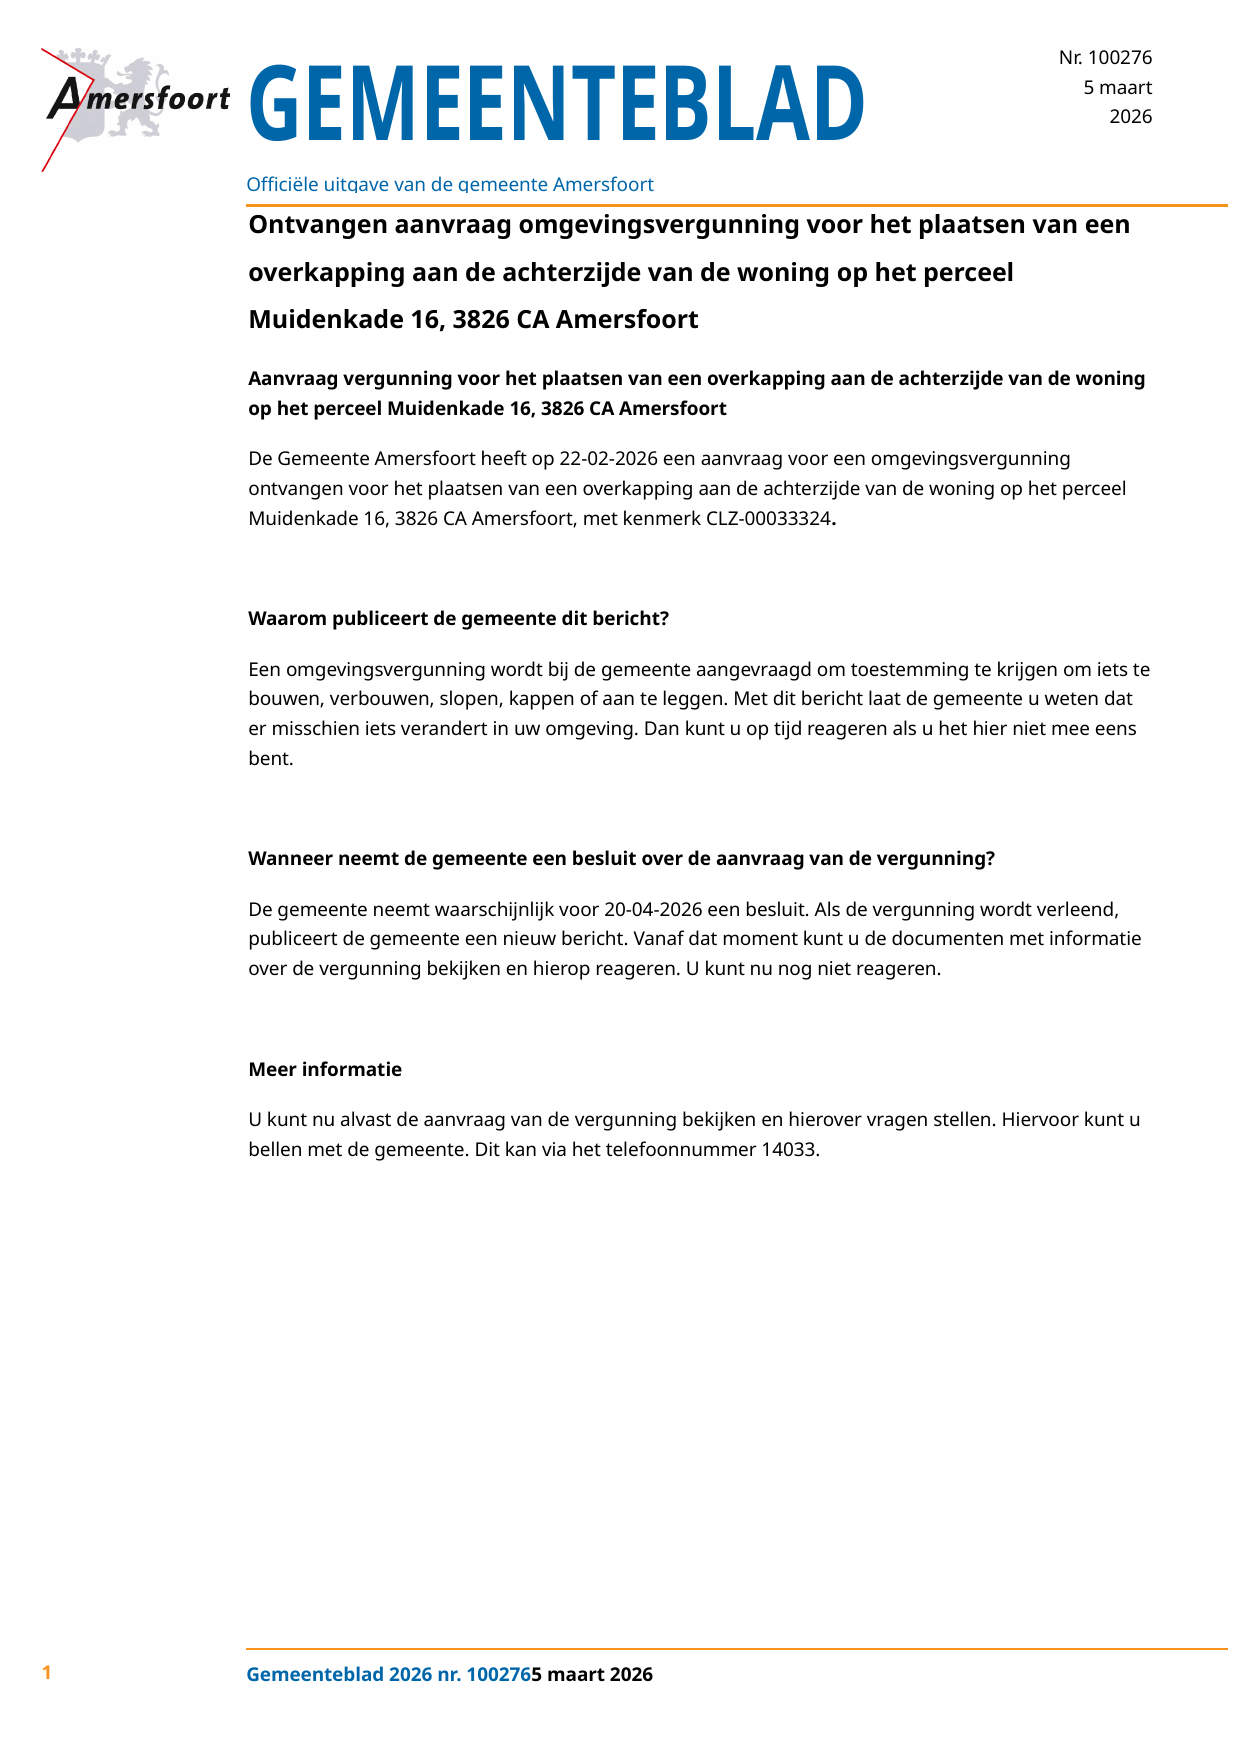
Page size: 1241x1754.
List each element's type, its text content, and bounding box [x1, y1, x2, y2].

picture [41, 47, 231, 172]
text De gemeente neemt waarschijnlijk voor 20-04-2026 een besluit. Als de vergunning wordt verleend, publiceert de gemeente een nieuw bericht. Vanaf dat moment kunt u de documenten met informatie over de vergunning bekijken en hierop reageren. U kunt nu nog niet reageren. [248, 896, 1152, 981]
text Een omgevingsvergunning wordt bij de gemeente aangevraagd om toestemming te krijgen om iets te bouwen, verbouwen, slopen, kappen of aan te leggen. Met dit bericht laat de gemeente u weten dat er misschien iets verandert in uw omgeving. Dan kunt u op tijd reageren als u het hier niet mee eens bent. [248, 656, 1152, 770]
text De Gemeente Amersfoort heeft op 22-02-2026 een aanvraag voor een omgevingsvergunning ontvangen voor het plaatsen van een overkapping aan de achterzijde van de woning op het perceel Muidenkade 16, 3826 CA Amersfoort, met kenmerk CLZ-00033324. [248, 446, 1152, 530]
text Waarom publiceert de gemeente dit bericht? [248, 606, 1152, 631]
text Meer informatie [248, 1056, 1152, 1082]
text Wanneer neemt de gemeente een besluit over de aanvraag van de vergunning? [248, 846, 1152, 871]
text Ontvangen aanvraag omgevingsvergunning voor het plaatsen van een overkapping aan de achterzijde van de woning op het perceel Muidenkade 16, 3826 CA Amersfoort [248, 207, 1152, 336]
text Aanvraag vergunning voor het plaatsen van een overkapping aan de achterzijde van de woning op het perceel Muidenkade 16, 3826 CA Amersfoort [248, 366, 1152, 421]
text U kunt nu alvast de aanvraag van de vergunning bekijken en hierover vragen stellen. Hiervoor kunt u bellen met de gemeente. Dit kan via het telefoonnummer 14033. [248, 1106, 1152, 1162]
